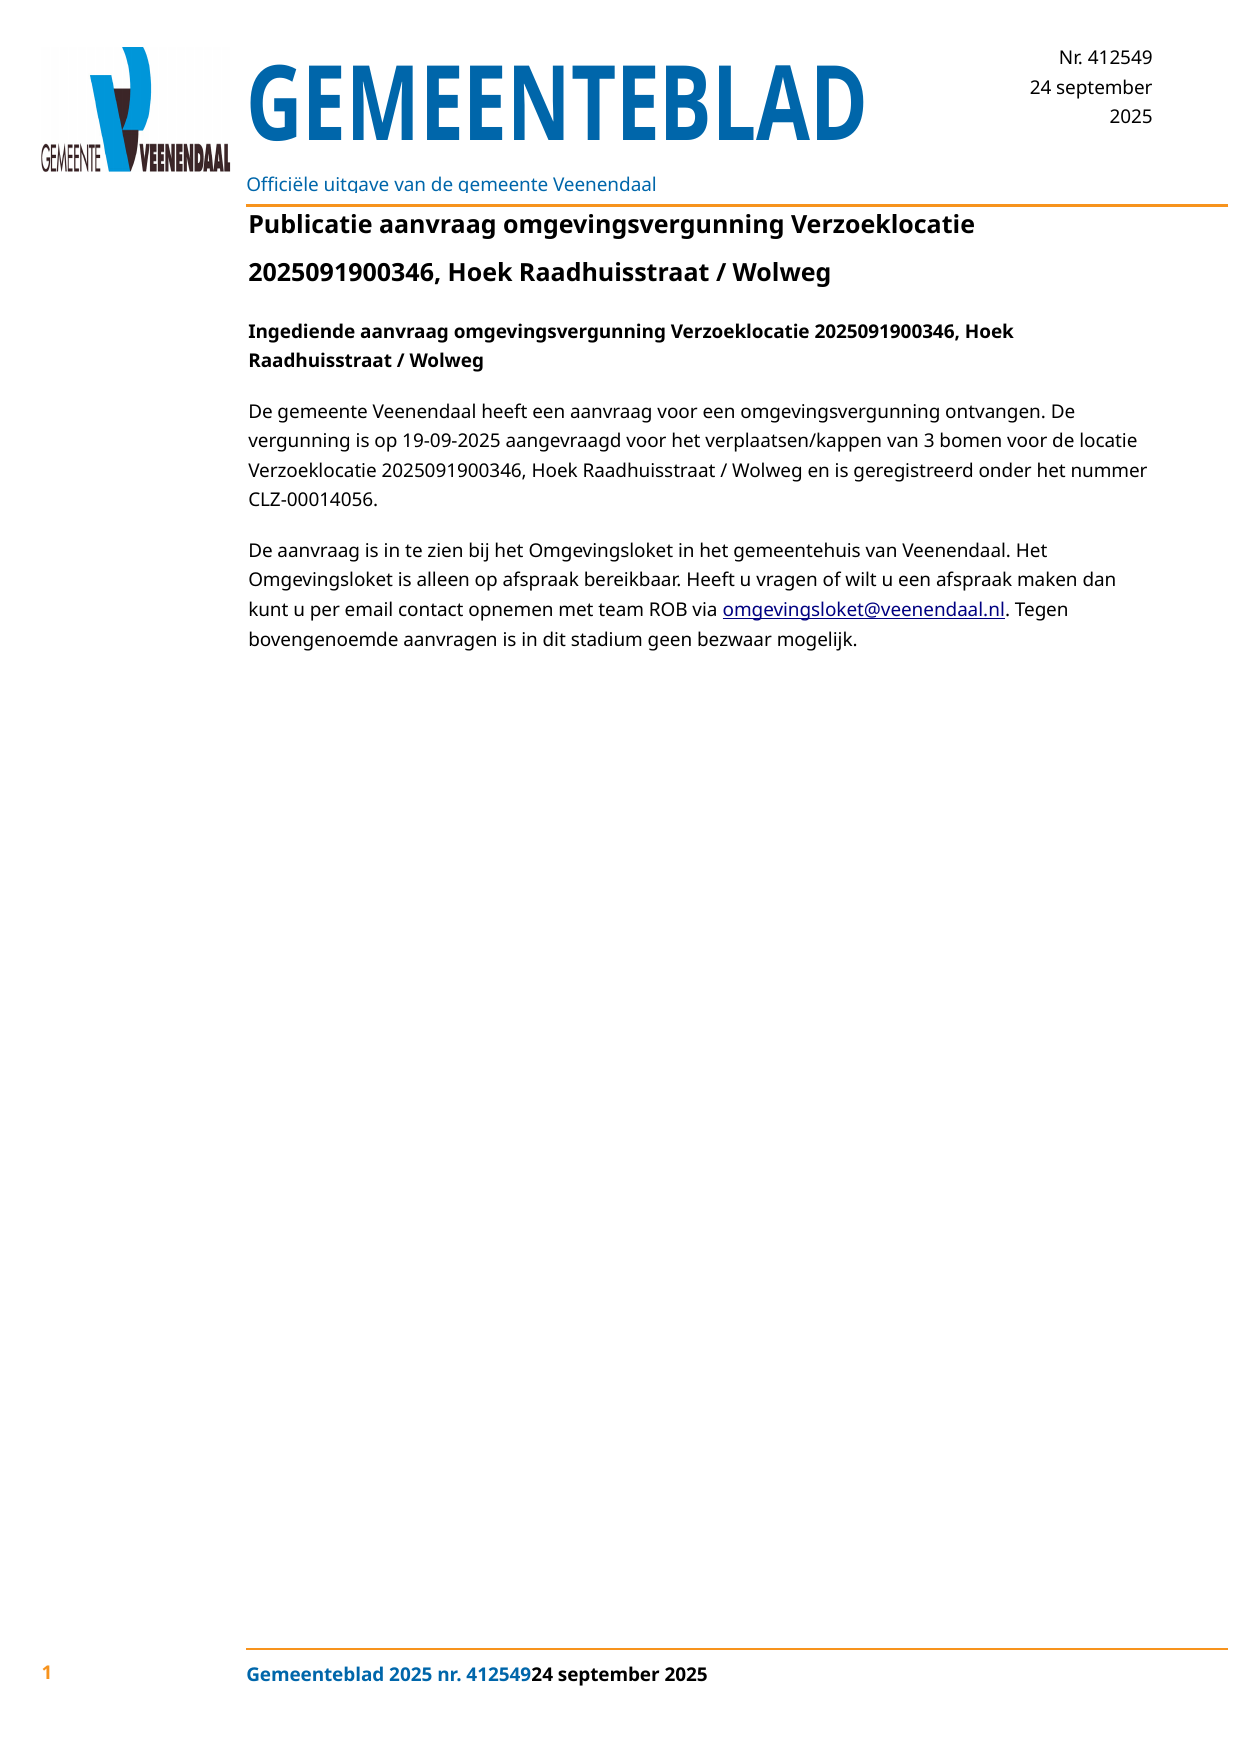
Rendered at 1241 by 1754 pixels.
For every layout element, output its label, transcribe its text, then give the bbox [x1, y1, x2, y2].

text Publicatie aanvraag omgevingsvergunning Verzoeklocatie 2025091900346, Hoek Raadhuisstraat / Wolweg [248, 207, 1152, 288]
text De aanvraag is in te zien bij het Omgevingsloket in het gemeentehuis van Veenendaal. Het Omgevingsloket is alleen op afspraak bereikbaar. Heeft u vragen of wilt u een afspraak maken dan kunt u per email contact opnemen met team ROB via omgevingsloket@veenendaal.nl. Tegen bovengenoemde aanvragen is in dit stadium geen bezwaar mogelijk. [248, 537, 1152, 652]
picture [41, 47, 130, 172]
text Ingediende aanvraag omgevingsvergunning Verzoeklocatie 2025091900346, Hoek Raadhuisstraat / Wolweg [248, 318, 1152, 373]
picture [123, 47, 231, 172]
text De gemeente Veenendaal heeft een aanvraag voor een omgevingsvergunning ontvangen. De vergunning is op 19-09-2025 aangevraagd voor het verplaatsen/kappen van 3 bomen voor de locatie Verzoeklocatie 2025091900346, Hoek Raadhuisstraat / Wolweg en is geregistreerd onder het nummer CLZ-00014056. [248, 398, 1152, 512]
